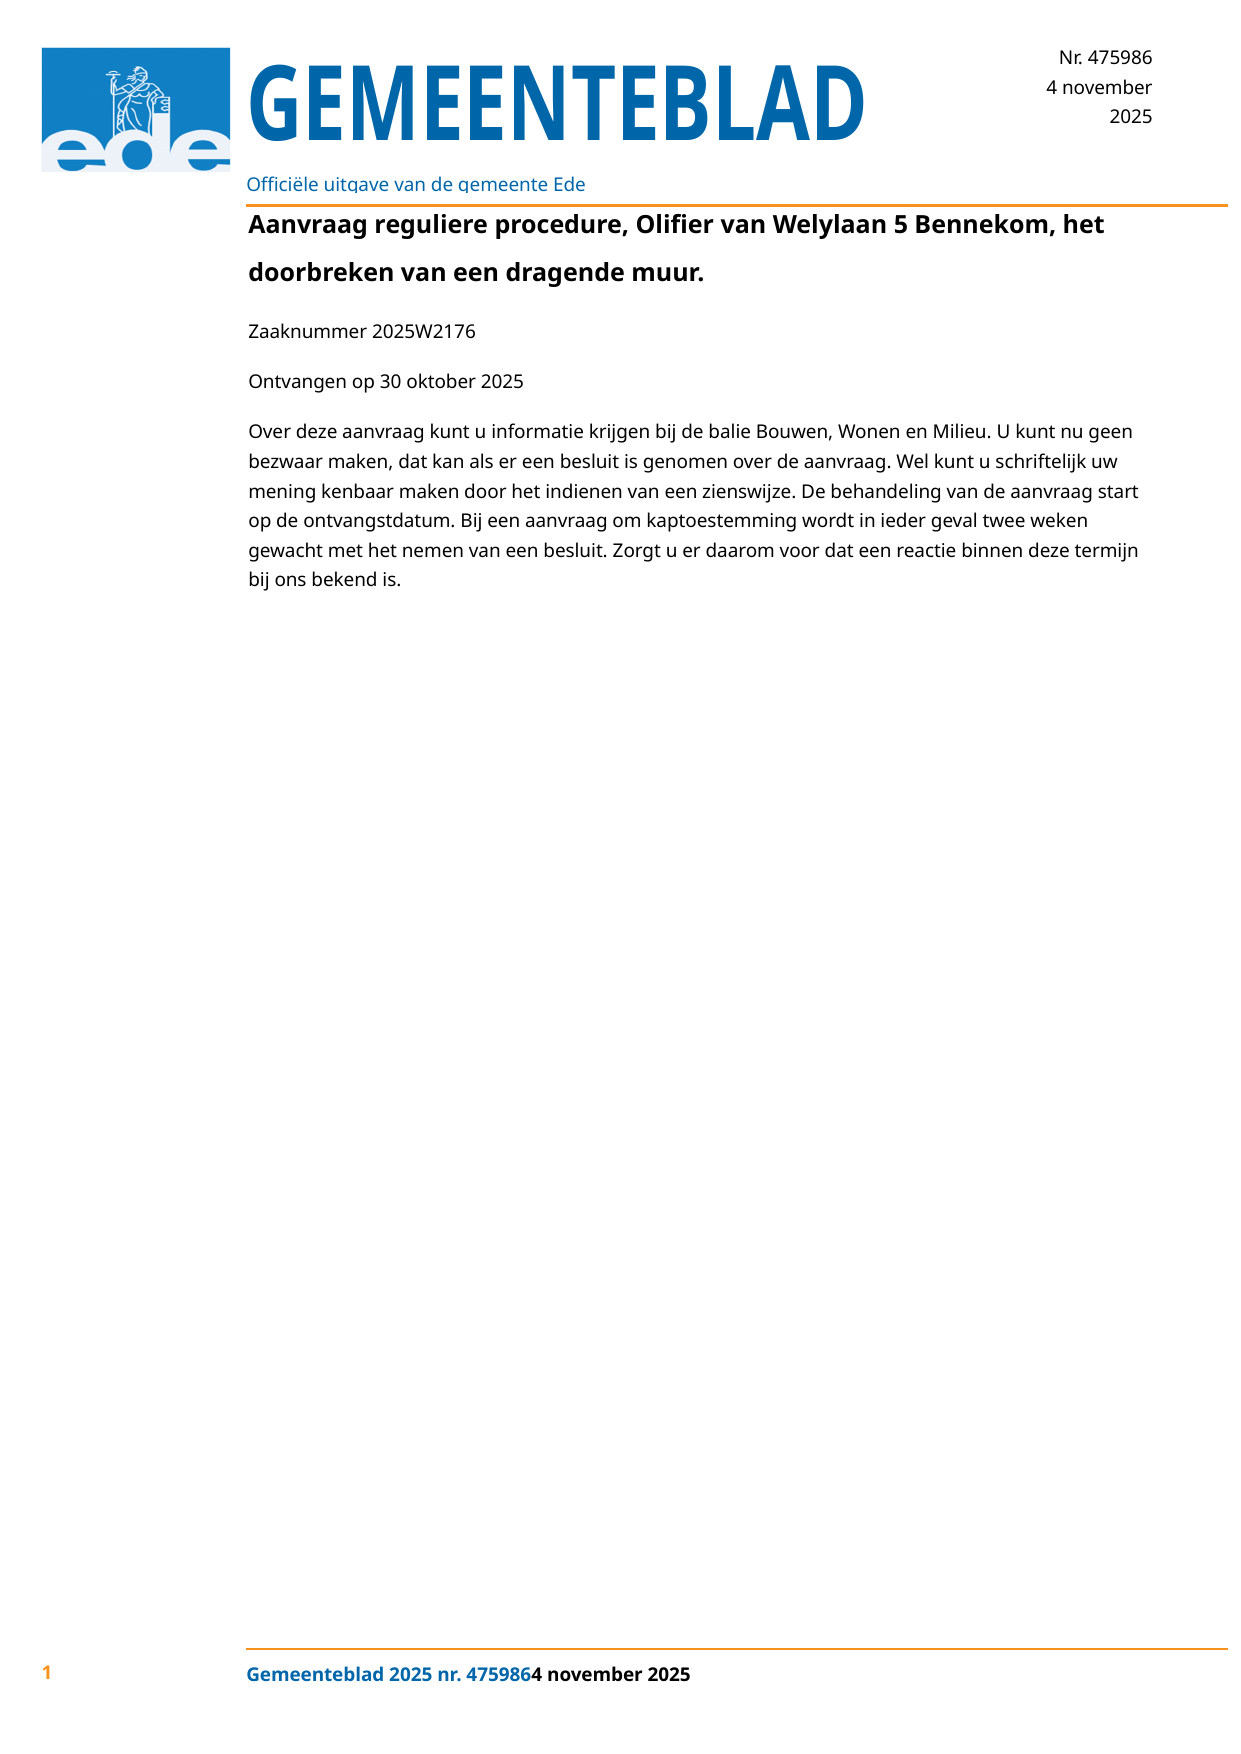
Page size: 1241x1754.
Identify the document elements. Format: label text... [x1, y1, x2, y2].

picture [41, 47, 231, 172]
text Over deze aanvraag kunt u informatie krijgen bij de balie Bouwen, Wonen en Milieu. U kunt nu geen bezwaar maken, dat kan als er een besluit is genomen over de aanvraag. Wel kunt u schriftelijk uw mening kenbaar maken door het indienen van een zienswijze. De behandeling van de aanvraag start op de ontvangstdatum. Bij een aanvraag om kaptoestemming wordt in ieder geval twee weken gewacht met het nemen van een besluit. Zorgt u er daarom voor dat een reactie binnen deze termijn bij ons bekend is. [248, 419, 1152, 592]
text Zaaknummer 2025W2176 [248, 318, 1152, 344]
text Ontvangen op 30 oktober 2025 [248, 368, 1152, 394]
text Aanvraag reguliere procedure, Olifier van Welylaan 5 Bennekom, het doorbreken van een dragende muur. [248, 207, 1152, 288]
